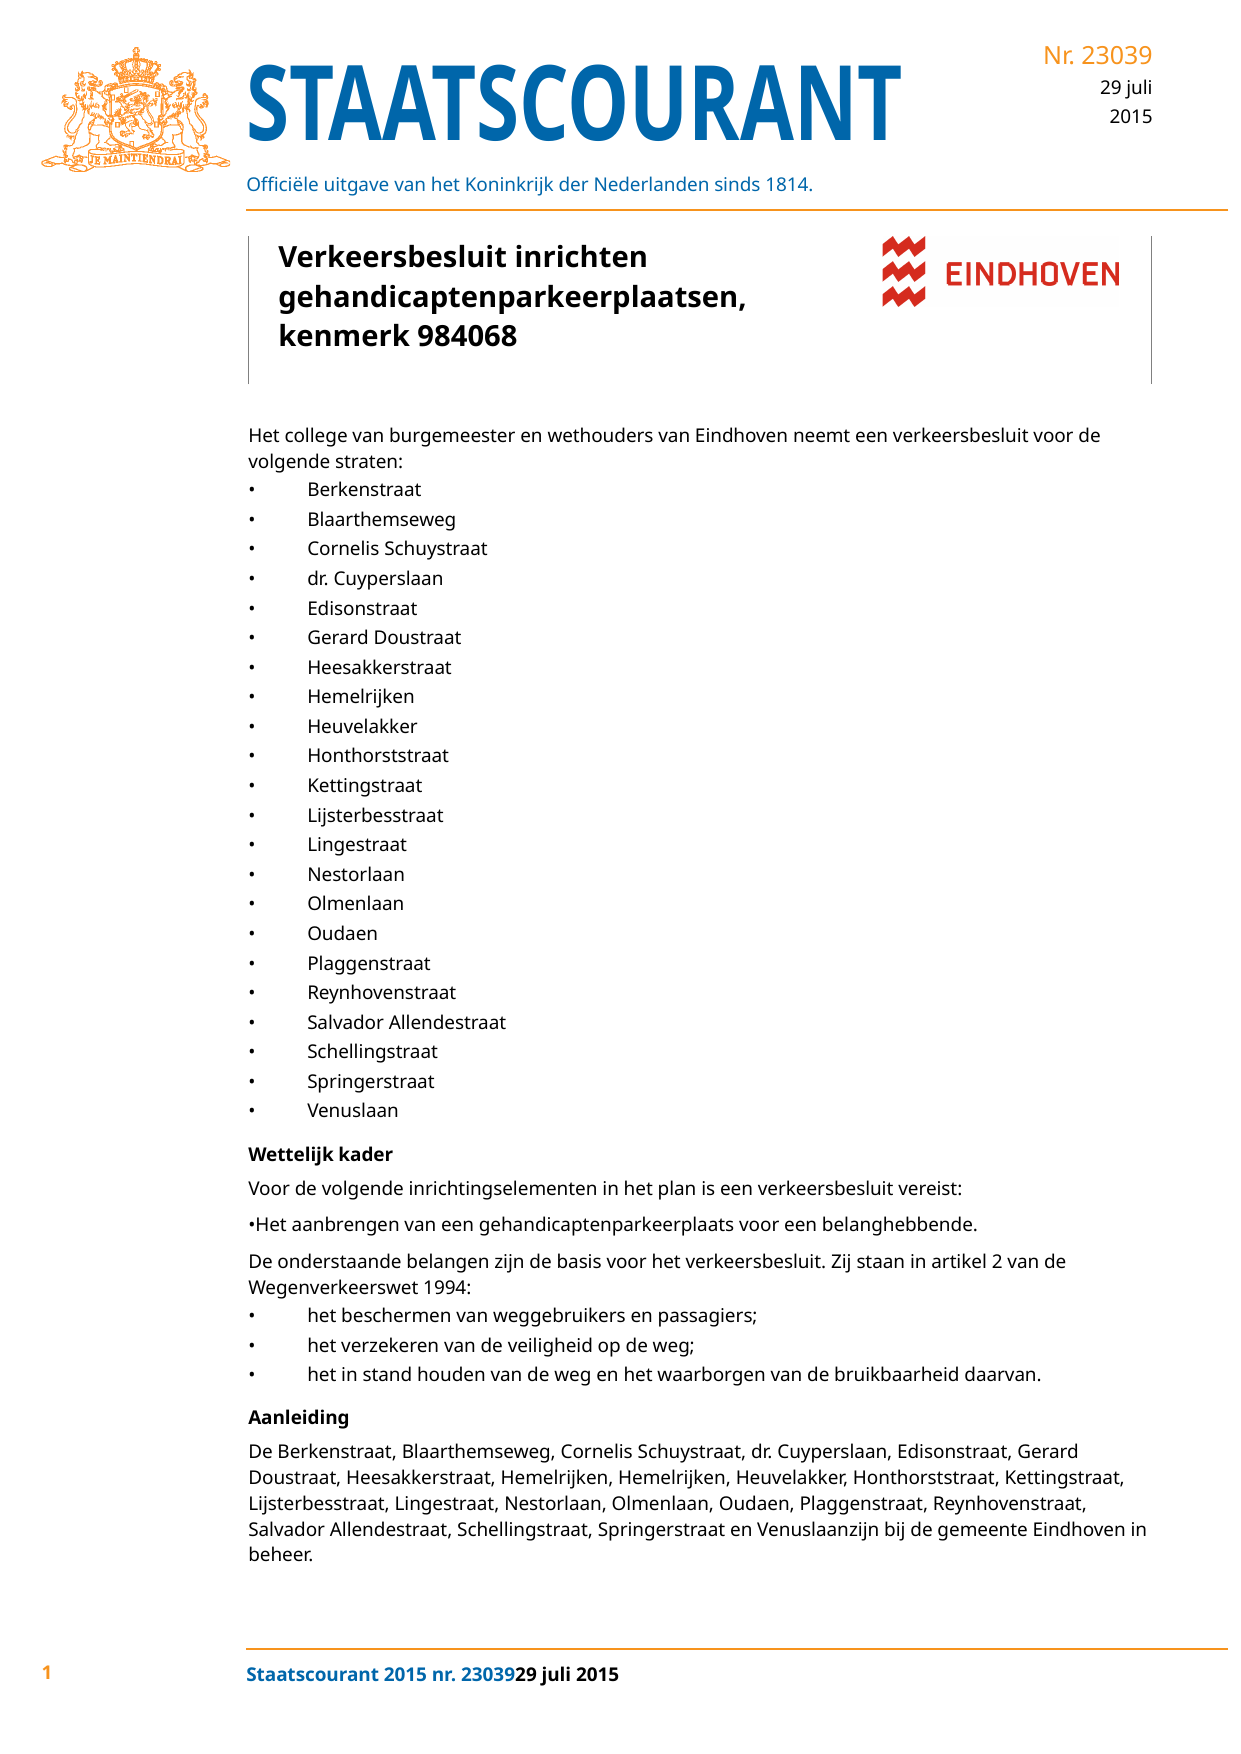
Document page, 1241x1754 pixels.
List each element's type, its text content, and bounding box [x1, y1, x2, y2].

text Aanleiding [248, 1404, 1152, 1430]
list Salvador Allendestraat [248, 1009, 1152, 1034]
list Edisonstraat [248, 595, 1152, 620]
text Het college van burgemeester en wethouders van Eindhoven neemt een verkeersbesluit voor de volgende straten: [248, 422, 1152, 474]
list Gerard Doustraat [248, 624, 1152, 650]
list Blaarthemseweg [248, 506, 1152, 532]
list Plaggenstraat [248, 950, 1152, 975]
list Honthorststraat [248, 743, 1152, 768]
list Nestorlaan [248, 861, 1152, 887]
picture [41, 47, 231, 172]
list Schellingstraat [248, 1038, 1152, 1064]
list Heesakkerstraat [248, 654, 1152, 679]
list Hemelrijken [248, 683, 1152, 709]
list Reynhovenstraat [248, 979, 1152, 1005]
text •Het aanbrengen van een gehandicaptenparkeerplaats voor een belanghebbende. [248, 1211, 1152, 1237]
list Cornelis Schuystraat [248, 536, 1152, 561]
text De onderstaande belangen zijn de basis voor het verkeersbesluit. Zij staan in artikel 2 van de Wegenverkeerswet 1994: [248, 1248, 1152, 1299]
list Springerstraat [248, 1068, 1152, 1094]
list Heuvelakker [248, 713, 1152, 739]
list Venuslaan [248, 1098, 1152, 1123]
text Wettelijk kader [248, 1141, 1152, 1166]
text De Berkenstraat, Blaarthemseweg, Cornelis Schuystraat, dr. Cuyperslaan, Edisonstraat, Gerard Doustraat, Heesakkerstraat, Hemelrijken, Hemelrijken, Heuvelakker, Honthorststraat, Kettingstraat, Lijsterbesstraat, Lingestraat, Nestorlaan, Olmenlaan, Oudaen, Plaggenstraat, Reynhovenstraat, Salvador Allendestraat, Schellingstraat, Springerstraat en Venuslaanzijn bij de gemeente Eindhoven in beheer. [248, 1438, 1152, 1567]
list Lijsterbesstraat [248, 802, 1152, 827]
table_header [850, 236, 1151, 384]
table_header Verkeersbesluit inrichten gehandicaptenparkeerplaatsen, kenmerk 984068 [249, 236, 850, 384]
list Oudaen [248, 920, 1152, 946]
list het verzekeren van de veiligheid op de weg; [248, 1332, 1152, 1357]
list Lingestraat [248, 831, 1152, 857]
list dr. Cuyperslaan [248, 565, 1152, 591]
picture [882, 236, 1119, 307]
list Kettingstraat [248, 772, 1152, 798]
list het in stand houden van de weg en het waarborgen van de bruikbaarheid daarvan. [248, 1361, 1152, 1387]
text Voor de volgende inrichtingselementen in het plan is een verkeersbesluit vereist: [248, 1175, 1152, 1201]
list Berkenstraat [248, 476, 1152, 502]
list Olmenlaan [248, 891, 1152, 916]
list het beschermen van weggebruikers en passagiers; [248, 1302, 1152, 1328]
